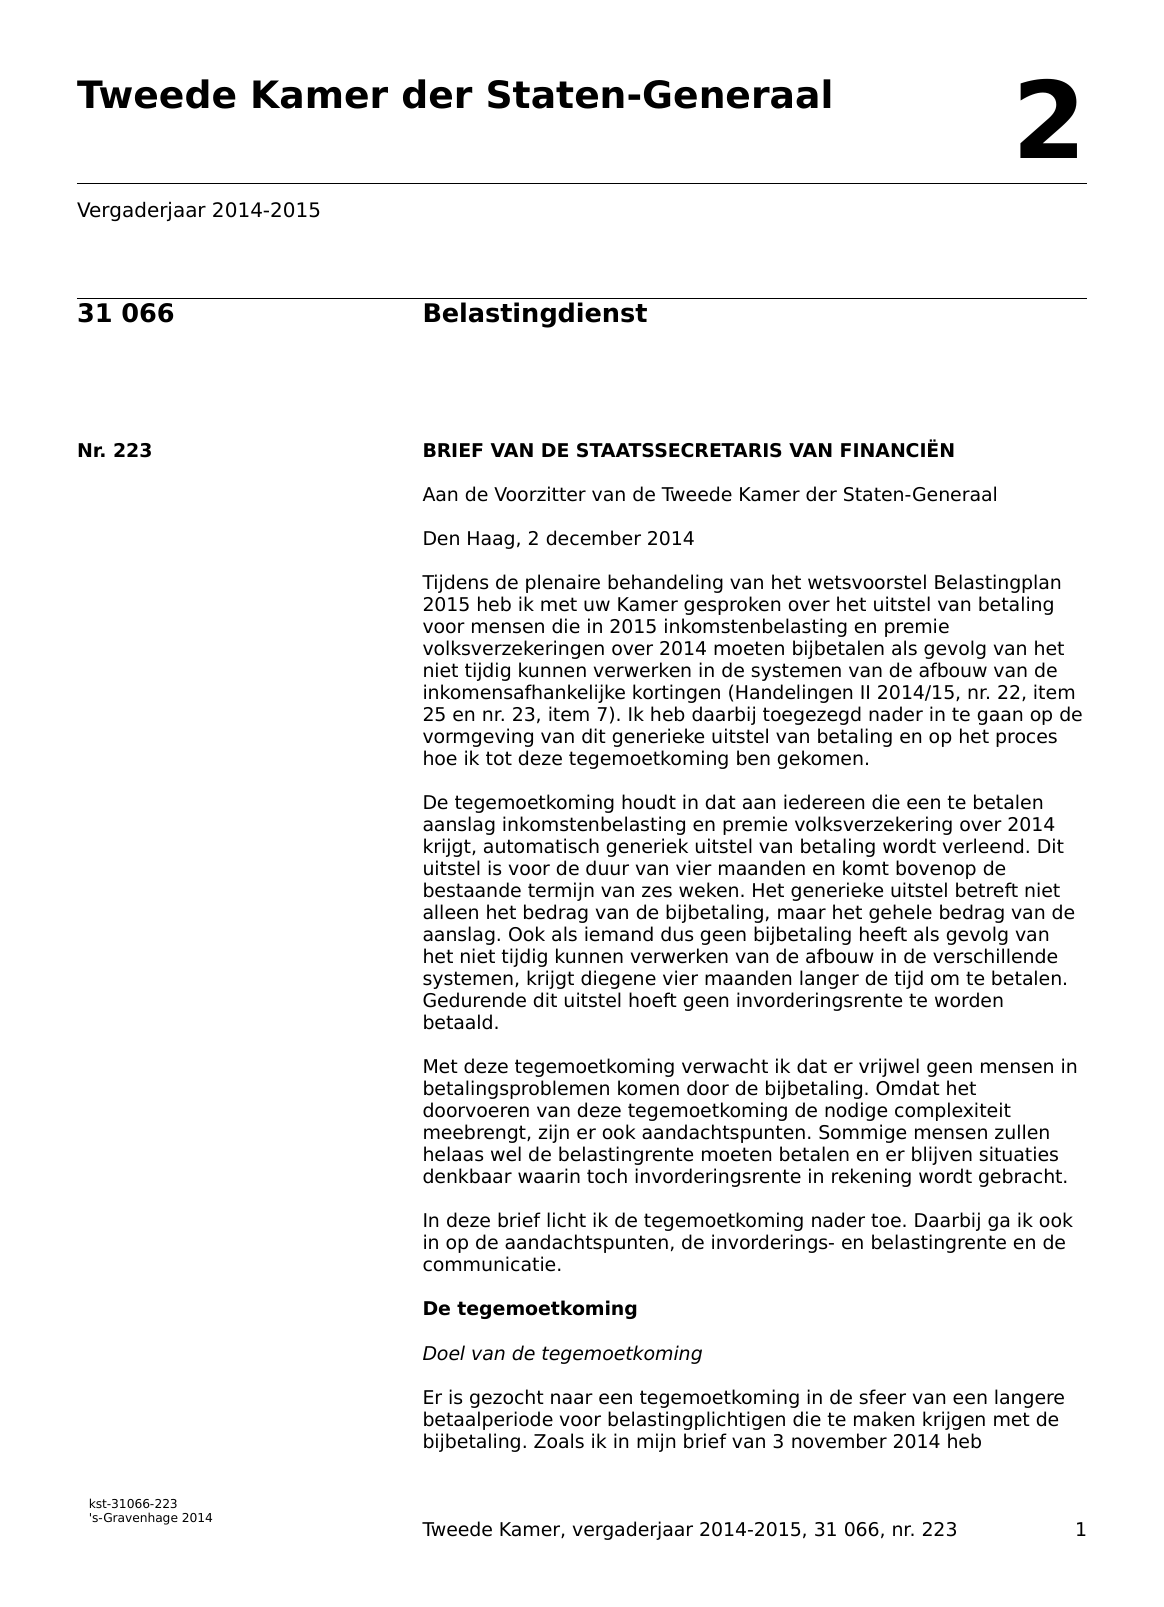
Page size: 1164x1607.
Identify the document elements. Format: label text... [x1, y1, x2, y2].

text In deze brief licht ik de tegemoetkoming nader toe. Daarbij ga ik ook in op de aandachtspunten, de invorderings- en belastingrente en de communicatie. [422, 1210, 1087, 1276]
text Den Haag, 2 december 2014 [422, 528, 1087, 550]
text De tegemoetkoming houdt in dat aan iedereen die een te betalen aanslag inkomstenbelasting en premie volksverzekering over 2014 krijgt, automatisch generiek uitstel van betaling wordt verleend. Dit uitstel is voor de duur van vier maanden en komt bovenop de bestaande termijn van zes weken. Het generieke uitstel betreft niet alleen het bedrag van de bijbetaling, maar het gehele bedrag van de aanslag. Ook als iemand dus geen bijbetaling heeft als gevolg van het niet tijdig kunnen verwerken van de afbouw in de verschillende systemen, krijgt diegene vier maanden langer de tijd om te betalen. Gedurende dit uitstel hoeft geen invorderingsrente te worden betaald. [422, 792, 1087, 1034]
text Er is gezocht naar een tegemoetkoming in de sfeer van een langere betaalperiode voor belastingplichtigen die te maken krijgen met de bijbetaling. Zoals ik in mijn brief van 3 november 2014 heb [422, 1387, 1087, 1453]
subtitle De tegemoetkoming [422, 1298, 1087, 1320]
text Aan de Voorzitter van de Tweede Kamer der Staten-Generaal [422, 484, 1087, 506]
subtitle 31 066 Belastingdienst [77, 299, 1087, 329]
text Tijdens de plenaire behandeling van het wetsvoorstel Belastingplan 2015 heb ik met uw Kamer gesproken over het uitstel van betaling voor mensen die in 2015 inkomstenbelasting en premie volksverzekeringen over 2014 moeten bijbetalen als gevolg van het niet tijdig kunnen verwerken in de systemen van de afbouw van de inkomensafhankelijke kortingen (Handelingen II 2014/15, nr. 22, item 25 en nr. 23, item 7). Ik heb daarbij toegezegd nader in te gaan op de vormgeving van dit generieke uitstel van betaling en op het proces hoe ik tot deze tegemoetkoming ben gekomen. [422, 572, 1087, 770]
table_header Tweede Kamer der Staten-Generaal [77, 59, 886, 183]
table_cell Vergaderjaar 2014-2015 [77, 184, 1087, 298]
table_header 2 [886, 59, 1087, 183]
text kst-31066-223 [88, 1497, 323, 1511]
subtitle Doel van de tegemoetkoming [422, 1342, 1087, 1364]
text Met deze tegemoetkoming verwacht ik dat er vrijwel geen mensen in betalingsproblemen komen door de bijbetaling. Omdat het doorvoeren van deze tegemoetkoming de nodige complexiteit meebrengt, zijn er ook aandachtspunten. Sommige mensen zullen helaas wel de belastingrente moeten betalen en er blijven situaties denkbaar waarin toch invorderingsrente in rekening wordt gebracht. [422, 1056, 1087, 1188]
text 's-Gravenhage 2014 [88, 1511, 323, 1525]
subtitle Nr. 223 BRIEF VAN DE STAATSSECRETARIS VAN FINANCIËN [77, 440, 1087, 462]
